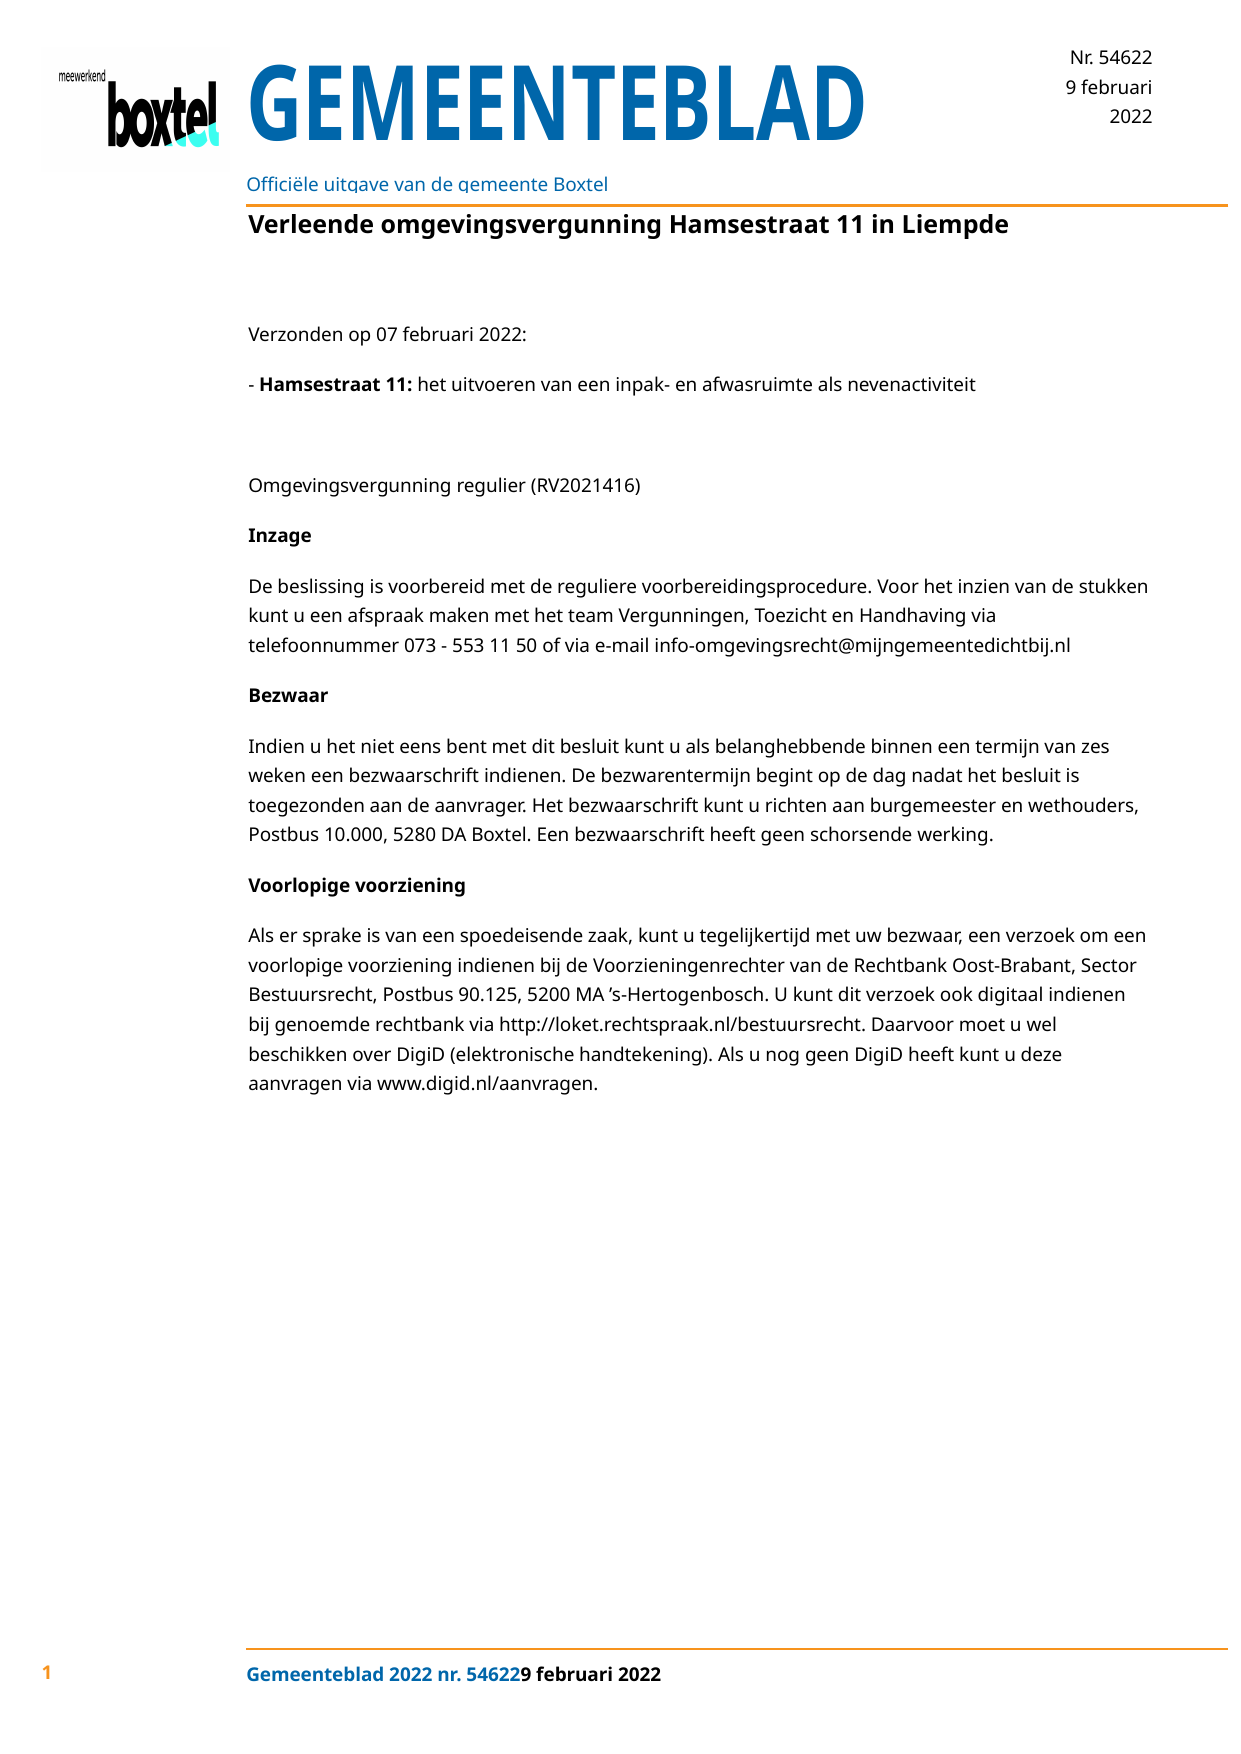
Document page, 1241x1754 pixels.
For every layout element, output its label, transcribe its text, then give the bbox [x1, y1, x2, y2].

text Als er sprake is van een spoedeisende zaak, kunt u tegelijkertijd met uw bezwaar, een verzoek om een voorlopige voorziening indienen bij de Voorzieningenrechter van de Rechtbank Oost-Brabant, Sector Bestuursrecht, Postbus 90.125, 5200 MA ’s-Hertogenbosch. U kunt dit verzoek ook digitaal indienen bij genoemde rechtbank via http://loket.rechtspraak.nl/bestuursrecht. Daarvoor moet u wel beschikken over DigiD (elektronische handtekening). Als u nog geen DigiD heeft kunt u deze aanvragen via www.digid.nl/aanvragen. [248, 922, 1152, 1096]
text Verleende omgevingsvergunning Hamsestraat 11 in Liempde [248, 207, 1152, 241]
text - Hamsestraat 11: het uitvoeren van een inpak- en afwasruimte als nevenactiviteit [248, 371, 1152, 397]
text Inzage [248, 522, 1152, 548]
text Verzonden op 07 februari 2022: [248, 321, 1152, 346]
text Bezwaar [248, 682, 1152, 708]
text Omgevingsvergunning regulier (RV2021416) [248, 472, 1152, 498]
picture [41, 47, 231, 172]
text De beslissing is voorbereid met de reguliere voorbereidingsprocedure. Voor het inzien van de stukken kunt u een afspraak maken met het team Vergunningen, Toezicht en Handhaving via telefoonnummer 073 - 553 11 50 of via e-mail info-omgevingsrecht@mijngemeentedichtbij.nl [248, 573, 1152, 658]
text Voorlopige voorziening [248, 872, 1152, 898]
text Indien u het niet eens bent met dit besluit kunt u als belanghebbende binnen een termijn van zes weken een bezwaarschrift indienen. De bezwarentermijn begint op de dag nadat het besluit is toegezonden aan de aanvrager. Het bezwaarschrift kunt u richten aan burgemeester en wethouders, Postbus 10.000, 5280 DA Boxtel. Een bezwaarschrift heeft geen schorsende werking. [248, 733, 1152, 847]
